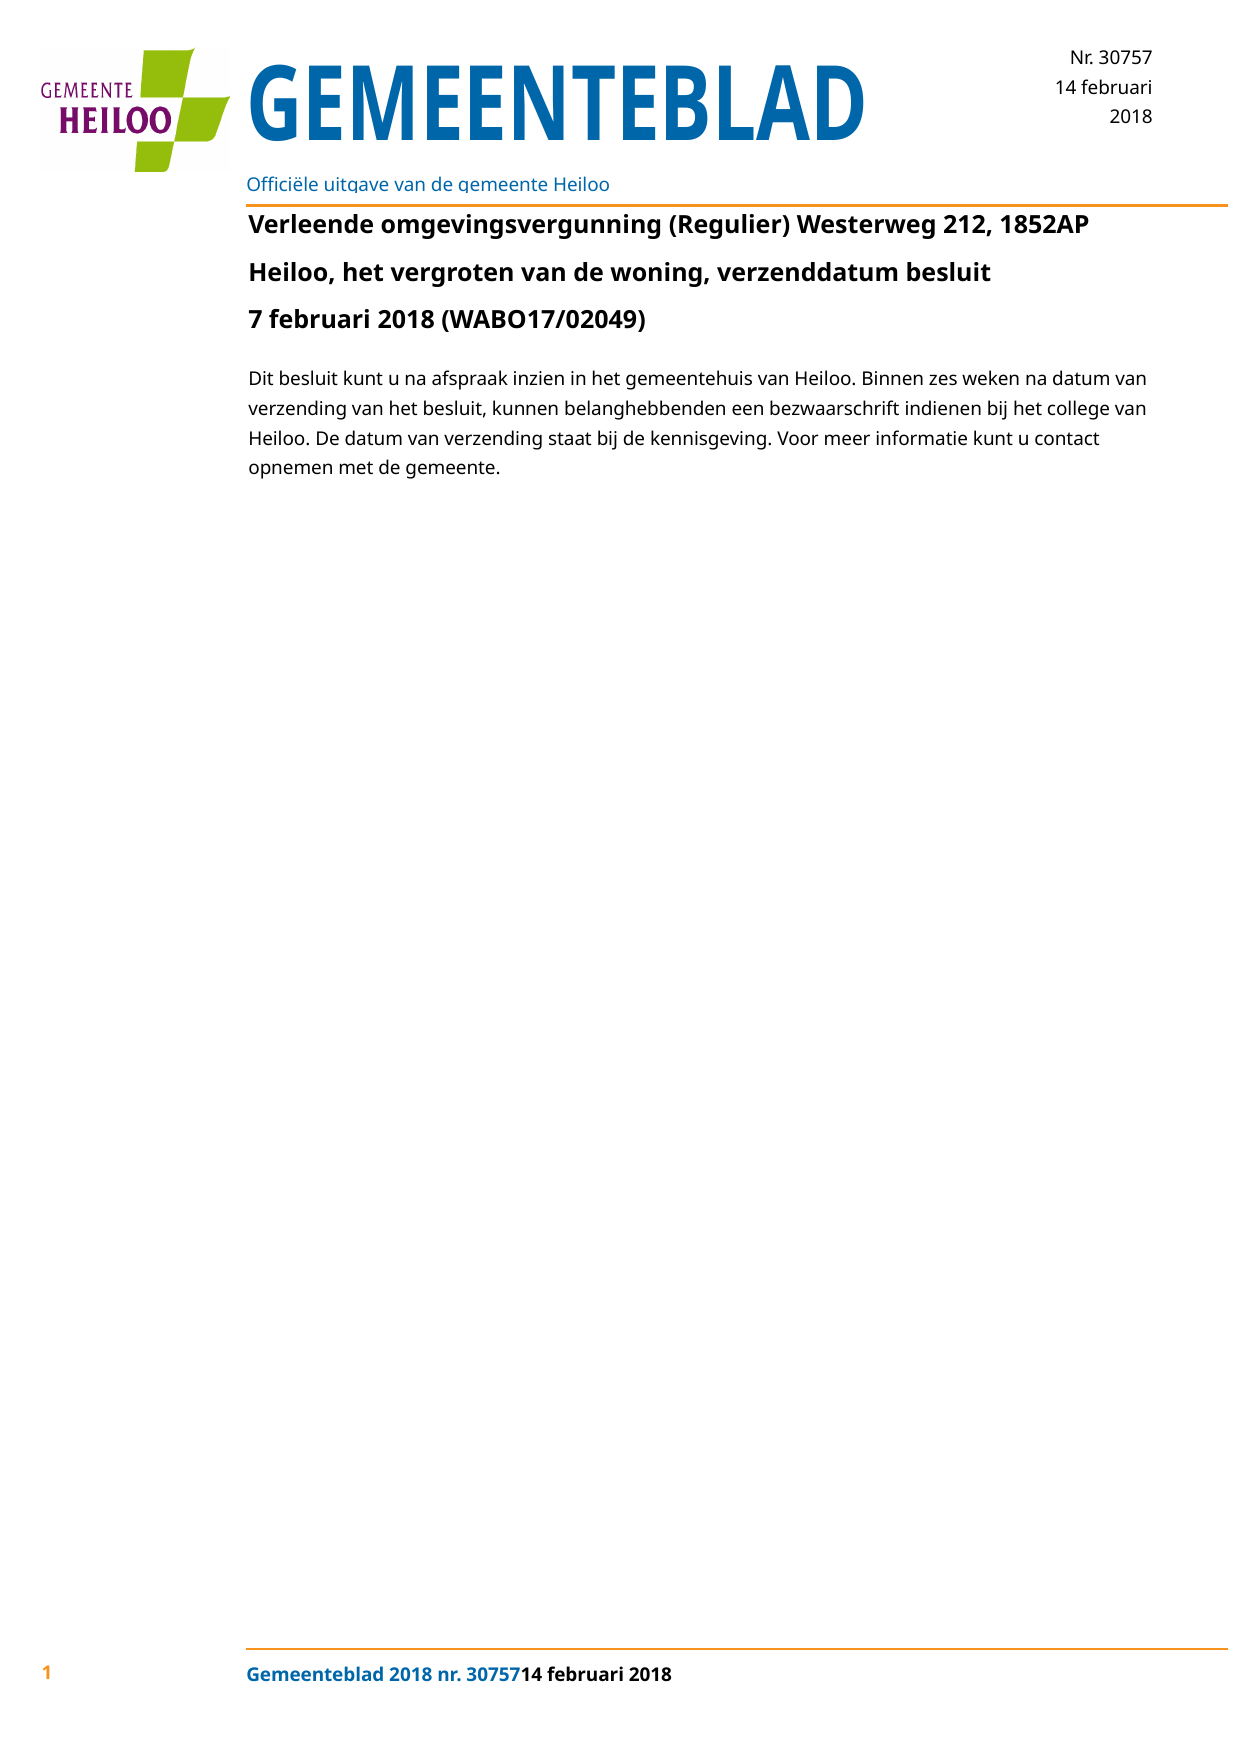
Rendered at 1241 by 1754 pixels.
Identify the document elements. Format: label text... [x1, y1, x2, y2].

picture [41, 47, 231, 172]
text Dit besluit kunt u na afspraak inzien in het gemeentehuis van Heiloo. Binnen zes weken na datum van verzending van het besluit, kunnen belanghebbenden een bezwaarschrift indienen bij het college van Heiloo. De datum van verzending staat bij de kennisgeving. Voor meer informatie kunt u contact opnemen met de gemeente. [248, 366, 1152, 480]
text Verleende omgevingsvergunning (Regulier) Westerweg 212, 1852AP Heiloo, het vergroten van de woning, verzenddatum besluit 7 februari 2018 (WABO17/02049) [248, 207, 1152, 336]
